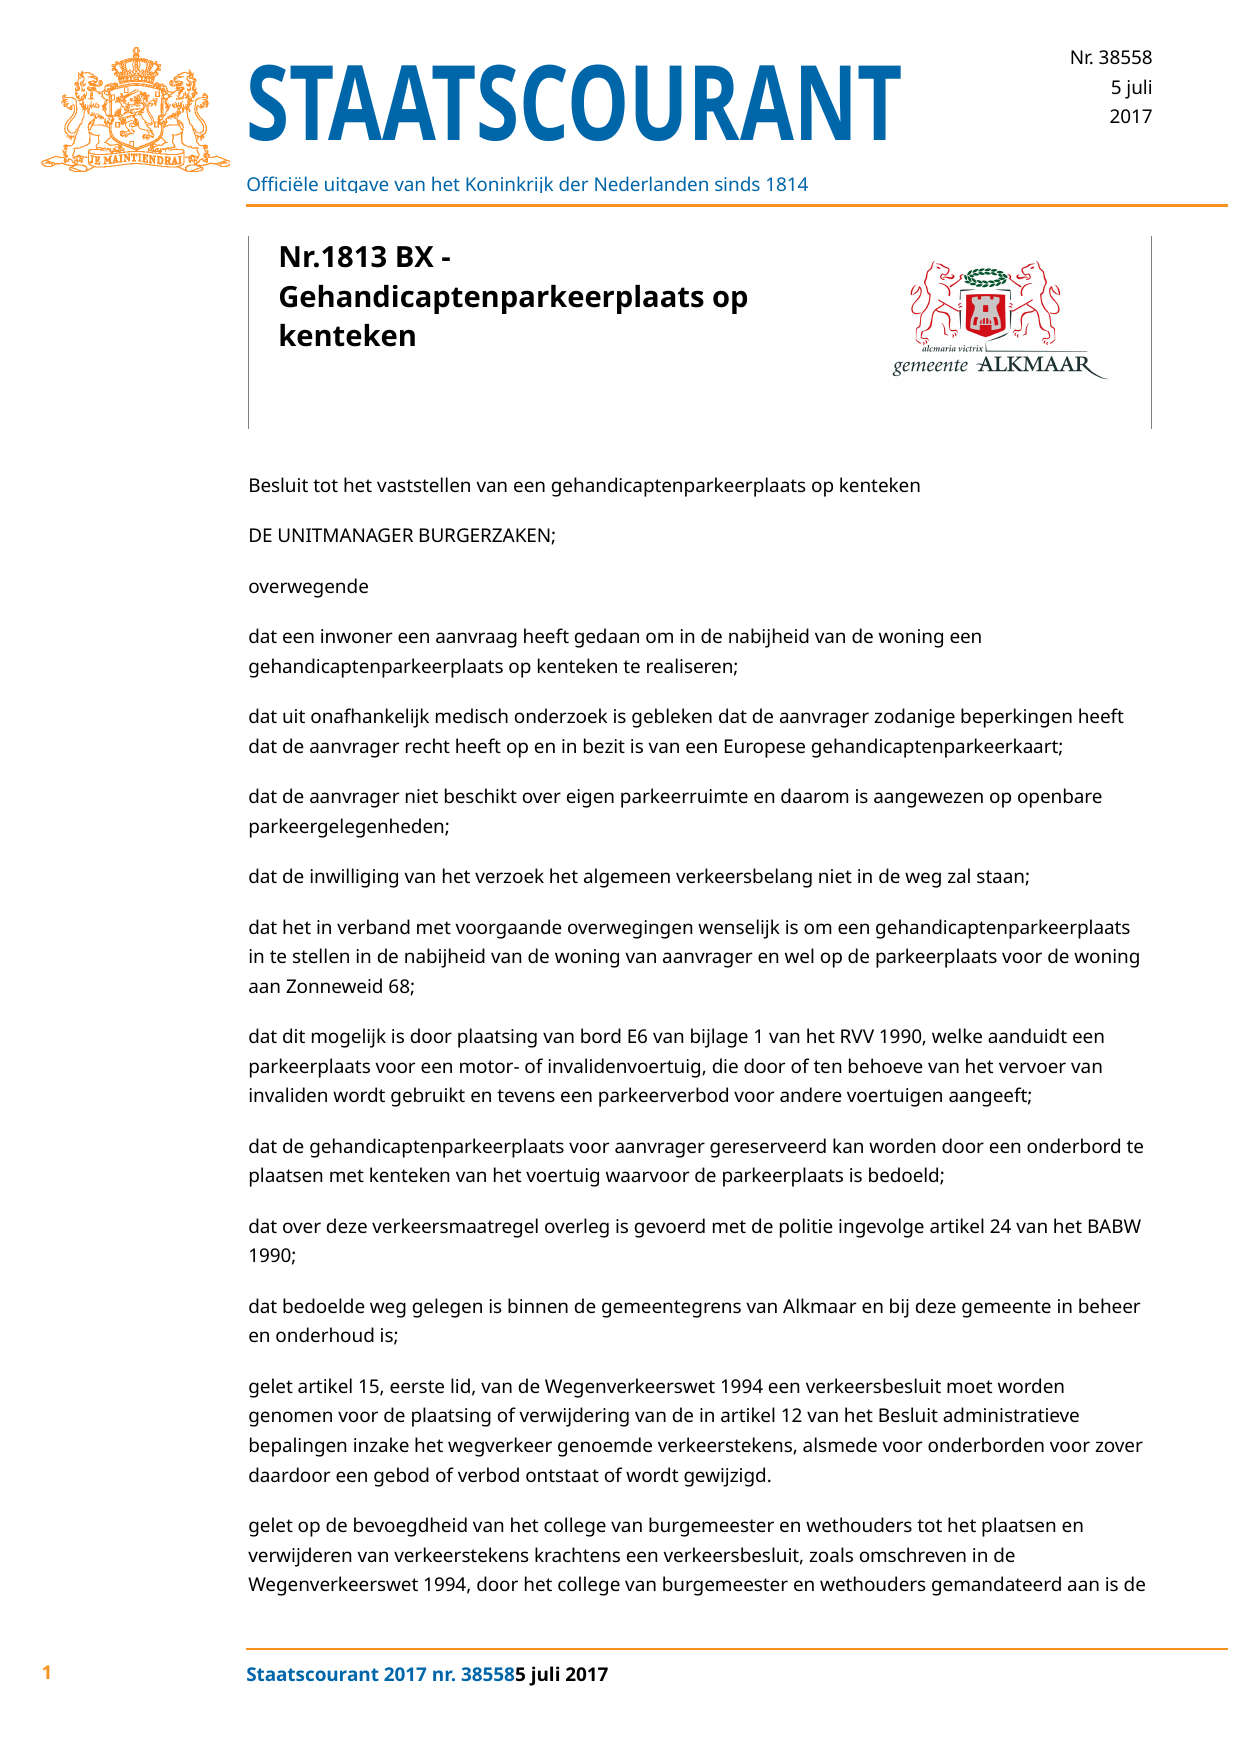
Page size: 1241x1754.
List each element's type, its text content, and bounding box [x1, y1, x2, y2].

text DE UNITMANAGER BURGERZAKEN; [248, 523, 1152, 548]
text dat over deze verkeersmaatregel overleg is gevoerd met de politie ingevolge artikel 24 van het BABW 1990; [248, 1213, 1152, 1268]
picture [882, 236, 1119, 404]
text dat de gehandicaptenparkeerplaats voor aanvrager gereserveerd kan worden door een onderbord te plaatsen met kenteken van het voertuig waarvoor de parkeerplaats is bedoeld; [248, 1133, 1152, 1188]
text dat dit mogelijk is door plaatsing van bord E6 van bijlage 1 van het RVV 1990, welke aanduidt een parkeerplaats voor een motor- of invalidenvoertuig, die door of ten behoeve van het vervoer van invaliden wordt gebruikt en tevens een parkeerverbod voor andere voertuigen aangeeft; [248, 1023, 1152, 1108]
table_header [850, 236, 1151, 429]
text dat de aanvrager niet beschikt over eigen parkeerruimte en daarom is aangewezen op openbare parkeergelegenheden; [248, 783, 1152, 839]
text dat uit onafhankelijk medisch onderzoek is gebleken dat de aanvrager zodanige beperkingen heeft dat de aanvrager recht heeft op en in bezit is van een Europese gehandicaptenparkeerkaart; [248, 703, 1152, 759]
text gelet artikel 15, eerste lid, van de Wegenverkeerswet 1994 een verkeersbesluit moet worden genomen voor de plaatsing of verwijdering van de in artikel 12 van het Besluit administratieve bepalingen inzake het wegverkeer genoemde verkeerstekens, alsmede voor onderborden voor zover daardoor een gebod of verbod ontstaat of wordt gewijzigd. [248, 1373, 1152, 1487]
picture [41, 47, 231, 172]
text dat het in verband met voorgaande overwegingen wenselijk is om een gehandicaptenparkeerplaats in te stellen in de nabijheid van de woning van aanvrager en wel op de parkeerplaats voor de woning aan Zonneweid 68; [248, 914, 1152, 999]
text overwegende [248, 573, 1152, 599]
text gelet op de bevoegdheid van het college van burgemeester en wethouders tot het plaatsen en verwijderen van verkeerstekens krachtens een verkeersbesluit, zoals omschreven in de Wegenverkeerswet 1994, door het college van burgemeester en wethouders gemandateerd aan is de [248, 1512, 1152, 1597]
table_header Nr.1813 BX - Gehandicaptenparkeerplaats op kenteken [249, 236, 850, 429]
text dat een inwoner een aanvraag heeft gedaan om in de nabijheid van de woning een gehandicaptenparkeerplaats op kenteken te realiseren; [248, 623, 1152, 679]
text dat de inwilliging van het verzoek het algemeen verkeersbelang niet in de weg zal staan; [248, 863, 1152, 889]
text Besluit tot het vaststellen van een gehandicaptenparkeerplaats op kenteken [248, 472, 1152, 498]
text dat bedoelde weg gelegen is binnen de gemeentegrens van Alkmaar en bij deze gemeente in beheer en onderhoud is; [248, 1293, 1152, 1348]
